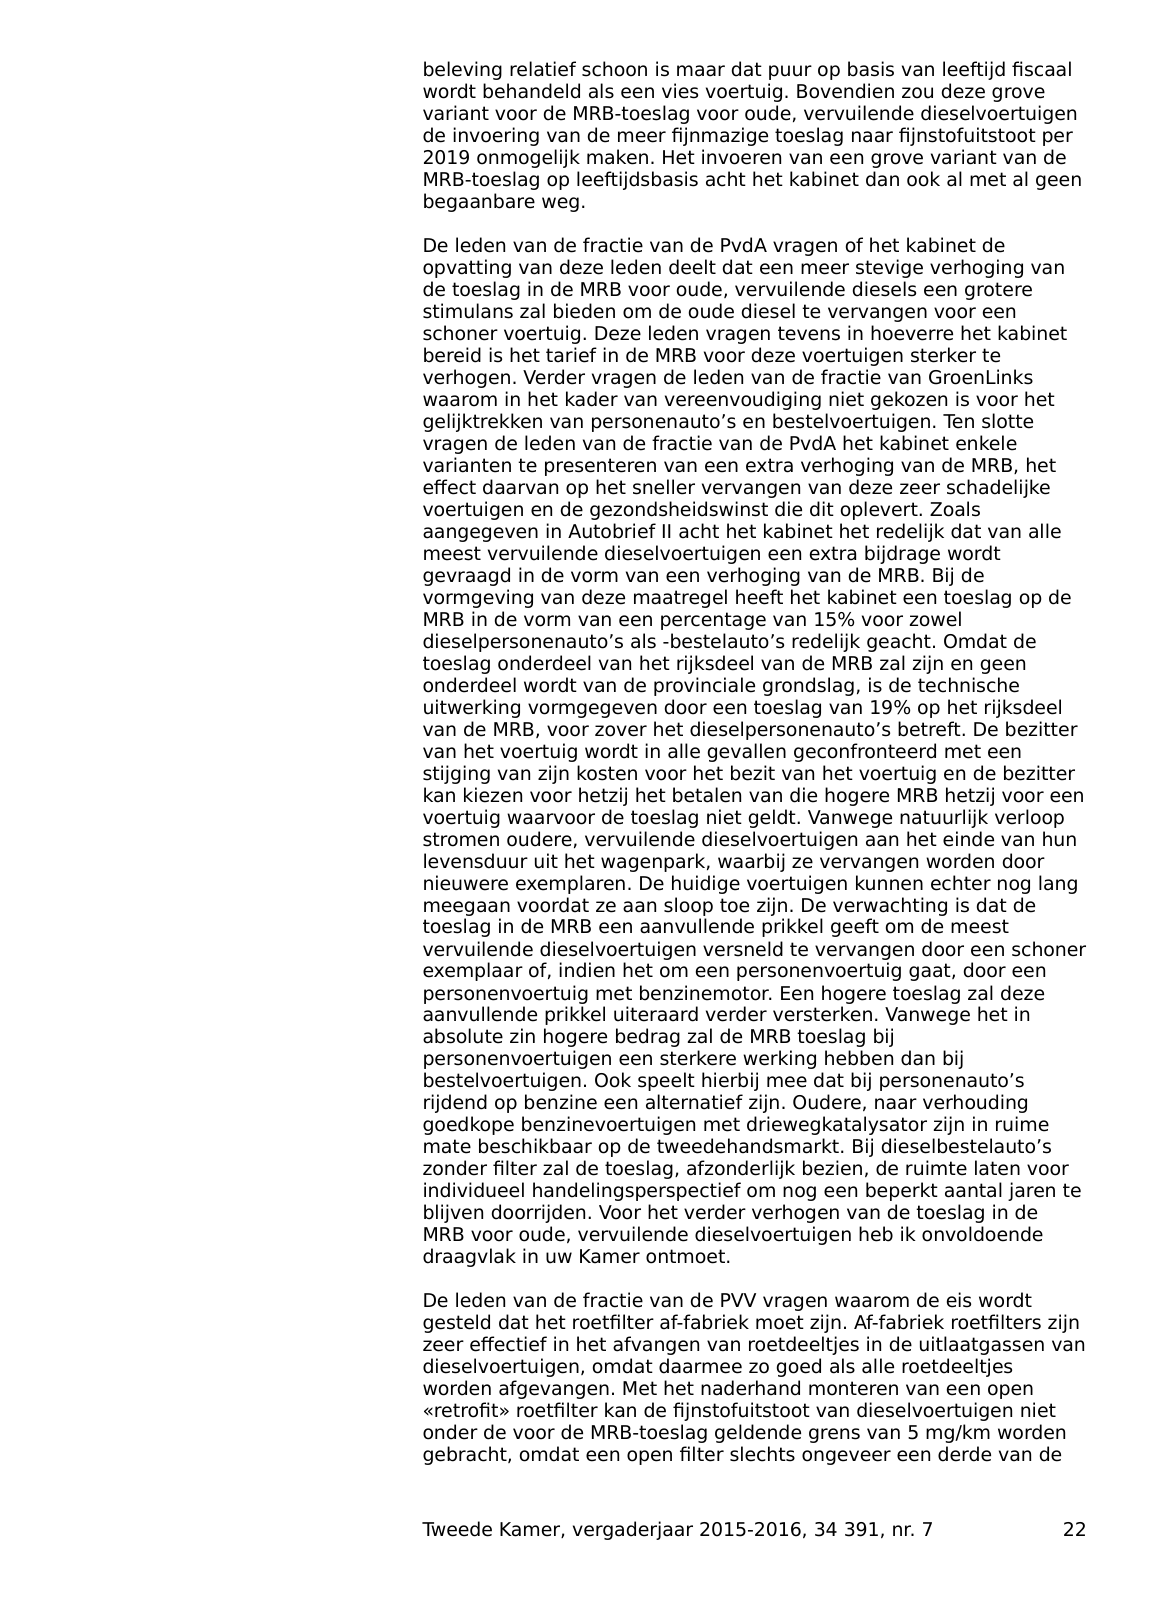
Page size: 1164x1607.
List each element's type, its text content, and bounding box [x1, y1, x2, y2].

text beleving relatief schoon is maar dat puur op basis van leeftijd fiscaal wordt behandeld als een vies voertuig. Bovendien zou deze grove variant voor de MRB-toeslag voor oude, vervuilende dieselvoertuigen de invoering van de meer fijnmazige toeslag naar fijnstofuitstoot per 2019 onmogelijk maken. Het invoeren van een grove variant van de MRB-toeslag op leeftijdsbasis acht het kabinet dan ook al met al geen begaanbare weg. [422, 59, 1087, 213]
text De leden van de fractie van de PVV vragen waarom de eis wordt gesteld dat het roetfilter af-fabriek moet zijn. Af-fabriek roetfilters zijn zeer effectief in het afvangen van roetdeeltjes in de uitlaatgassen van dieselvoertuigen, omdat daarmee zo goed als alle roetdeeltjes worden afgevangen. Met het naderhand monteren van een open «retrofit» roetfilter kan de fijnstofuitstoot van dieselvoertuigen niet onder de voor de MRB-toeslag geldende grens van 5 mg/km worden gebracht, omdat een open filter slechts ongeveer een derde van de [422, 1290, 1087, 1466]
text De leden van de fractie van de PvdA vragen of het kabinet de opvatting van deze leden deelt dat een meer stevige verhoging van de toeslag in de MRB voor oude, vervuilende diesels een grotere stimulans zal bieden om de oude diesel te vervangen voor een schoner voertuig. Deze leden vragen tevens in hoeverre het kabinet bereid is het tarief in de MRB voor deze voertuigen sterker te verhogen. Verder vragen de leden van de fractie van GroenLinks waarom in het kader van vereenvoudiging niet gekozen is voor het gelijktrekken van personenauto’s en bestelvoertuigen. Ten slotte vragen de leden van de fractie van de PvdA het kabinet enkele varianten te presenteren van een extra verhoging van de MRB, het effect daarvan op het sneller vervangen van deze zeer schadelijke voertuigen en de gezondsheidswinst die dit oplevert. Zoals aangegeven in Autobrief II acht het kabinet het redelijk dat van alle meest vervuilende dieselvoertuigen een extra bijdrage wordt gevraagd in de vorm van een verhoging van de MRB. Bij de vormgeving van deze maatregel heeft het kabinet een toeslag op de MRB in de vorm van een percentage van 15% voor zowel dieselpersonenauto’s als -bestelauto’s redelijk geacht. Omdat de toeslag onderdeel van het rijksdeel van de MRB zal zijn en geen onderdeel wordt van de provinciale grondslag, is de technische uitwerking vormgegeven door een toeslag van 19% op het rijksdeel van de MRB, voor zover het dieselpersonenauto’s betreft. De bezitter van het voertuig wordt in alle gevallen geconfronteerd met een stijging van zijn kosten voor het bezit van het voertuig en de bezitter kan kiezen voor hetzij het betalen van die hogere MRB hetzij voor een voertuig waarvoor de toeslag niet geldt. Vanwege natuurlijk verloop stromen oudere, vervuilende dieselvoertuigen aan het einde van hun levensduur uit het wagenpark, waarbij ze vervangen worden door nieuwere exemplaren. De huidige voertuigen kunnen echter nog lang meegaan voordat ze aan sloop toe zijn. De verwachting is dat de toeslag in de MRB een aanvullende prikkel geeft om de meest vervuilende dieselvoertuigen versneld te vervangen door een schoner exemplaar of, indien het om een personenvoertuig gaat, door een personenvoertuig met benzinemotor. Een hogere toeslag zal deze aanvullende prikkel uiteraard verder versterken. Vanwege het in absolute zin hogere bedrag zal de MRB toeslag bij personenvoertuigen een sterkere werking hebben dan bij bestelvoertuigen. Ook speelt hierbij mee dat bij personenauto’s rijdend op benzine een alternatief zijn. Oudere, naar verhouding goedkope benzinevoertuigen met driewegkatalysator zijn in ruime mate beschikbaar op de tweedehandsmarkt. Bij dieselbestelauto’s zonder filter zal de toeslag, afzonderlijk bezien, de ruimte laten voor individueel handelingsperspectief om nog een beperkt aantal jaren te blijven doorrijden. Voor het verder verhogen van de toeslag in de MRB voor oude, vervuilende dieselvoertuigen heb ik onvoldoende draagvlak in uw Kamer ontmoet. [422, 235, 1087, 1268]
